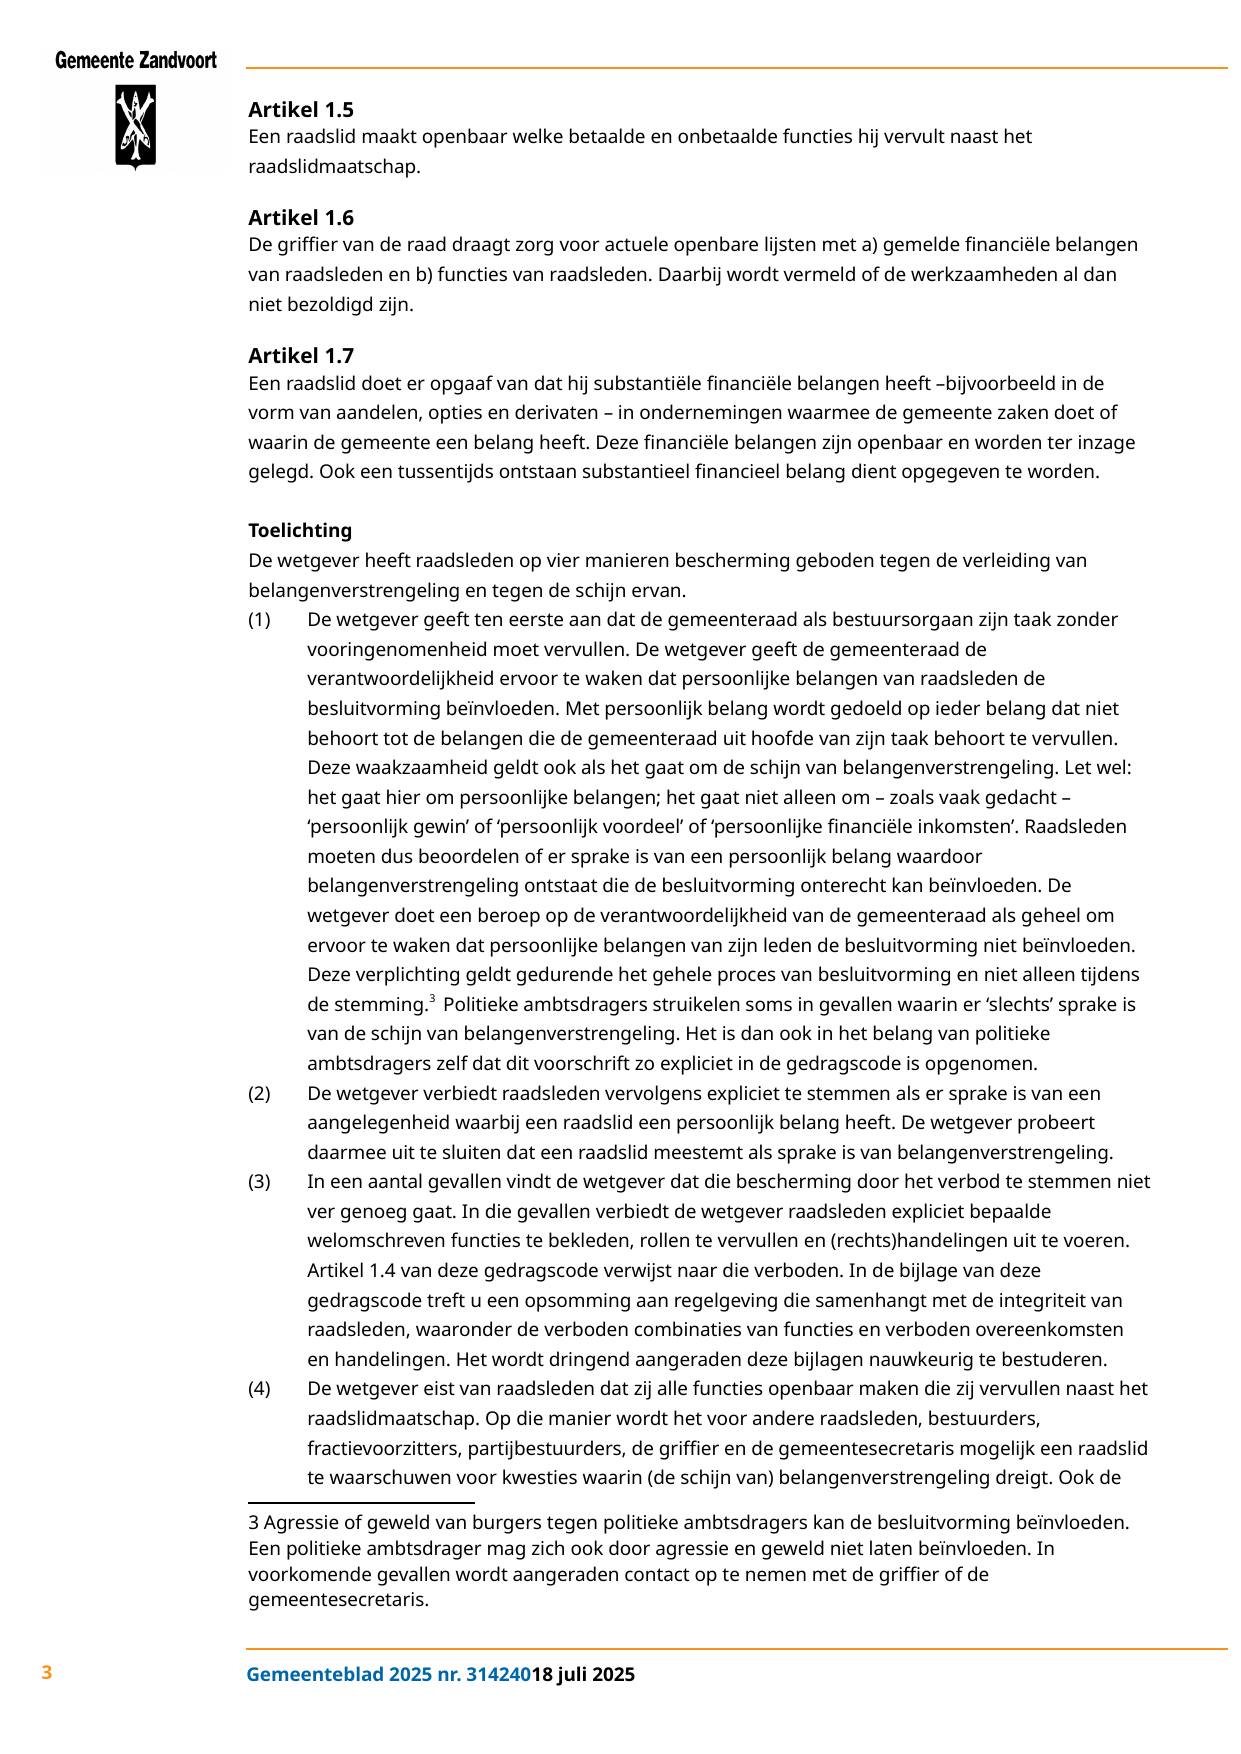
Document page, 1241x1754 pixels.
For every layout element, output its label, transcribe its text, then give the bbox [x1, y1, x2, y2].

text Artikel 1.7 [248, 341, 1152, 370]
text Een raadslid maakt openbaar welke betaalde en onbetaalde functies hij vervult naast het raadslidmaatschap. [248, 123, 1152, 178]
list In een aantal gevallen vindt de wetgever dat die bescherming door het verbod te stemmen niet ver genoeg gaat. In die gevallen verbiedt de wetgever raadsleden expliciet bepaalde welomschreven functies te bekleden, rollen te vervullen en (rechts)handelingen uit te voeren. Artikel 1.4 van deze gedragscode verwijst naar die verboden. In de bijlage van deze gedragscode treft u een opsomming aan regelgeving die samenhangt met de integriteit van raadsleden, waaronder de verboden combinaties van functies en verboden overeenkomsten en handelingen. Het wordt dringend aangeraden deze bijlagen nauwkeurig te bestuderen. [248, 1168, 1152, 1372]
list De wetgever geeft ten eerste aan dat de gemeenteraad als bestuursorgaan zijn taak zonder vooringenomenheid moet vervullen. De wetgever geeft de gemeenteraad de verantwoordelijkheid ervoor te waken dat persoonlijke belangen van raadsleden de besluitvorming beïnvloeden. Met persoonlijk belang wordt gedoeld op ieder belang dat niet behoort tot de belangen die de gemeenteraad uit hoofde van zijn taak behoort te vervullen. Deze waakzaamheid geldt ook als het gaat om de schijn van belangenverstrengeling. Let wel: het gaat hier om persoonlijke belangen; het gaat niet alleen om – zoals vaak gedacht – ‘persoonlijk gewin’ of ‘persoonlijk voordeel’ of ‘persoonlijke financiële inkomsten’. Raadsleden moeten dus beoordelen of er sprake is van een persoonlijk belang waardoor belangenverstrengeling ontstaat die de besluitvorming onterecht kan beïnvloeden. De wetgever doet een beroep op de verantwoordelijkheid van de gemeenteraad als geheel om ervoor te waken dat persoonlijke belangen van zijn leden de besluitvorming niet beïnvloeden. Deze verplichting geldt gedurende het gehele proces van besluitvorming en niet alleen tijdens de stemming. Politieke ambtsdragers struikelen soms in gevallen waarin er ‘slechts’ sprake is van de schijn van belangenverstrengeling. Het is dan ook in het belang van politieke ambtsdragers zelf dat dit voorschrift zo expliciet in de gedragscode is opgenomen. [248, 606, 1152, 1076]
text Artikel 1.6 [248, 203, 1152, 232]
text Artikel 1.5 [248, 95, 1152, 123]
picture [41, 47, 231, 172]
text Een raadslid doet er opgaaf van dat hij substantiële financiële belangen heeft –bijvoorbeeld in de vorm van aandelen, opties en derivaten – in ondernemingen waarmee de gemeente zaken doet of waarin de gemeente een belang heeft. Deze financiële belangen zijn openbaar en worden ter inzage gelegd. Ook een tussentijds ontstaan substantieel financieel belang dient opgegeven te worden. [248, 370, 1152, 484]
text De griffier van de raad draagt zorg voor actuele openbare lijsten met a) gemelde financiële belangen van raadsleden en b) functies van raadsleden. Daarbij wordt vermeld of de werkzaamheden al dan niet bezoldigd zijn. [248, 232, 1152, 317]
list De wetgever verbiedt raadsleden vervolgens expliciet te stemmen als er sprake is van een aangelegenheid waarbij een raadslid een persoonlijk belang heeft. De wetgever probeert daarmee uit te sluiten dat een raadslid meestemt als sprake is van belangenverstrengeling. [248, 1080, 1152, 1164]
list Agressie of geweld van burgers tegen politieke ambtsdragers kan de besluitvorming beïnvloeden. Een politieke ambtsdrager mag zich ook door agressie en geweld niet laten beïnvloeden. In voorkomende gevallen wordt aangeraden contact op te nemen met de griffier of de gemeentesecretaris. [248, 1509, 1152, 1612]
text Toelichting [248, 518, 1152, 543]
list De wetgever eist van raadsleden dat zij alle functies openbaar maken die zij vervullen naast het raadslidmaatschap. Op die manier wordt het voor andere raadsleden, bestuurders, fractievoorzitters, partijbestuurders, de griffier en de gemeentesecretaris mogelijk een raadslid te waarschuwen voor kwesties waarin (de schijn van) belangenverstrengeling dreigt. Ook de [248, 1376, 1152, 1490]
text De wetgever heeft raadsleden op vier manieren bescherming geboden tegen de verleiding van belangenverstrengeling en tegen de schijn ervan. [248, 547, 1152, 602]
